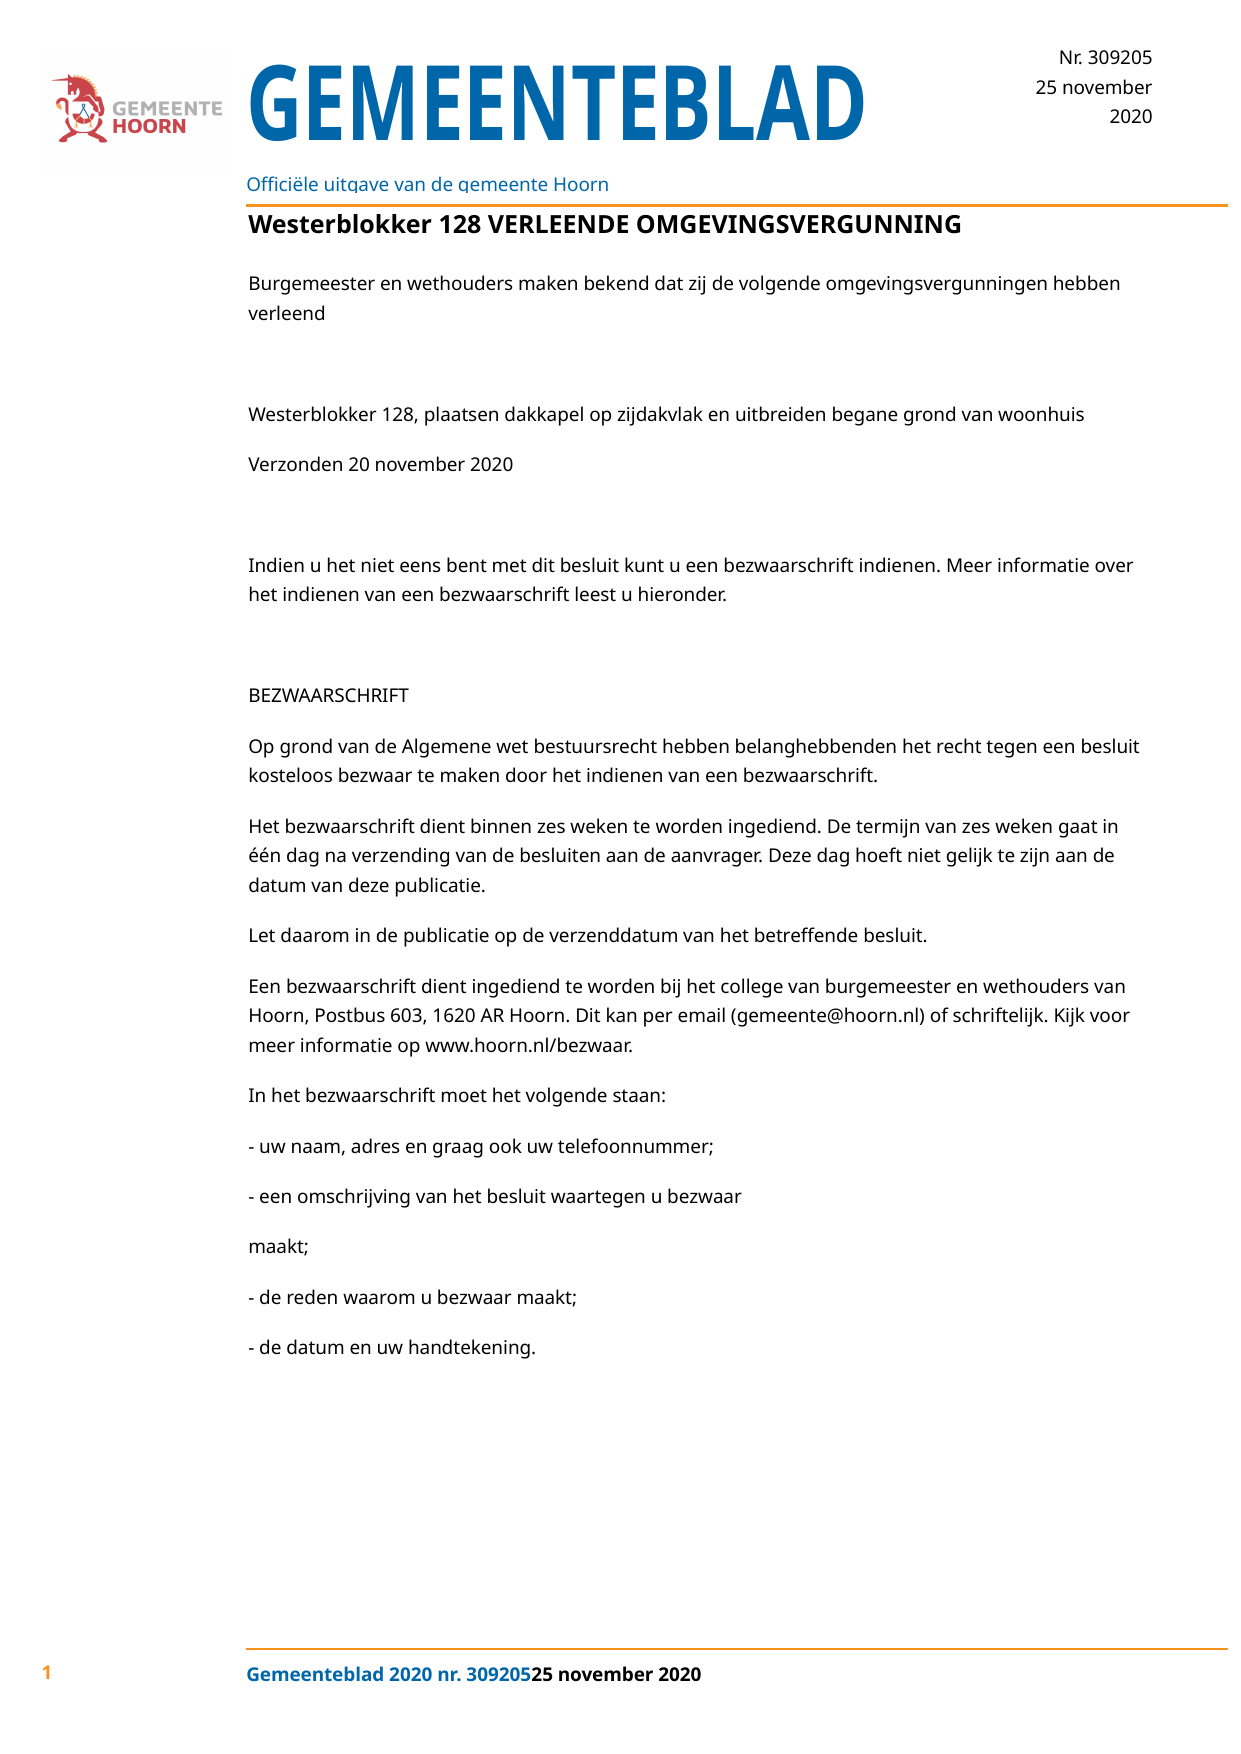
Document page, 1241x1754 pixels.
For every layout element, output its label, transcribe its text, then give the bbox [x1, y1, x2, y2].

text Westerblokker 128, plaatsen dakkapel op zijdakvlak en uitbreiden begane grond van woonhuis [248, 401, 1152, 426]
text BEZWAARSCHRIFT [248, 682, 1152, 708]
text Burgemeester en wethouders maken bekend dat zij de volgende omgevingsvergunningen hebben verleend [248, 270, 1152, 326]
text Let daarom in de publicatie op de verzenddatum van het betreffende besluit. [248, 922, 1152, 948]
text - uw naam, adres en graag ook uw telefoonnummer; [248, 1133, 1152, 1158]
text - de reden waarom u bezwaar maakt; [248, 1284, 1152, 1310]
text Het bezwaarschrift dient binnen zes weken te worden ingediend. De termijn van zes weken gaat in één dag na verzending van de besluiten aan de aanvrager. Deze dag hoeft niet gelijk te zijn aan de datum van deze publicatie. [248, 813, 1152, 898]
text Op grond van de Algemene wet bestuursrecht hebben belanghebbenden het recht tegen een besluit kosteloos bezwaar te maken door het indienen van een bezwaarschrift. [248, 733, 1152, 788]
text Verzonden 20 november 2020 [248, 451, 1152, 477]
text In het bezwaarschrift moet het volgende staan: [248, 1082, 1152, 1108]
text Een bezwaarschrift dient ingediend te worden bij het college van burgemeester en wethouders van Hoorn, Postbus 603, 1620 AR Hoorn. Dit kan per email (gemeente@hoorn.nl) of schriftelijk. Kijk voor meer informatie op www.hoorn.nl/bezwaar. [248, 973, 1152, 1058]
text maakt; [248, 1234, 1152, 1259]
text - de datum en uw handtekening. [248, 1334, 1152, 1360]
text Indien u het niet eens bent met dit besluit kunt u een bezwaarschrift indienen. Meer informatie over het indienen van een bezwaarschrift leest u hieronder. [248, 552, 1152, 607]
text - een omschrijving van het besluit waartegen u bezwaar [248, 1183, 1152, 1209]
picture [41, 47, 231, 172]
text Westerblokker 128 VERLEENDE OMGEVINGSVERGUNNING [248, 207, 1152, 241]
